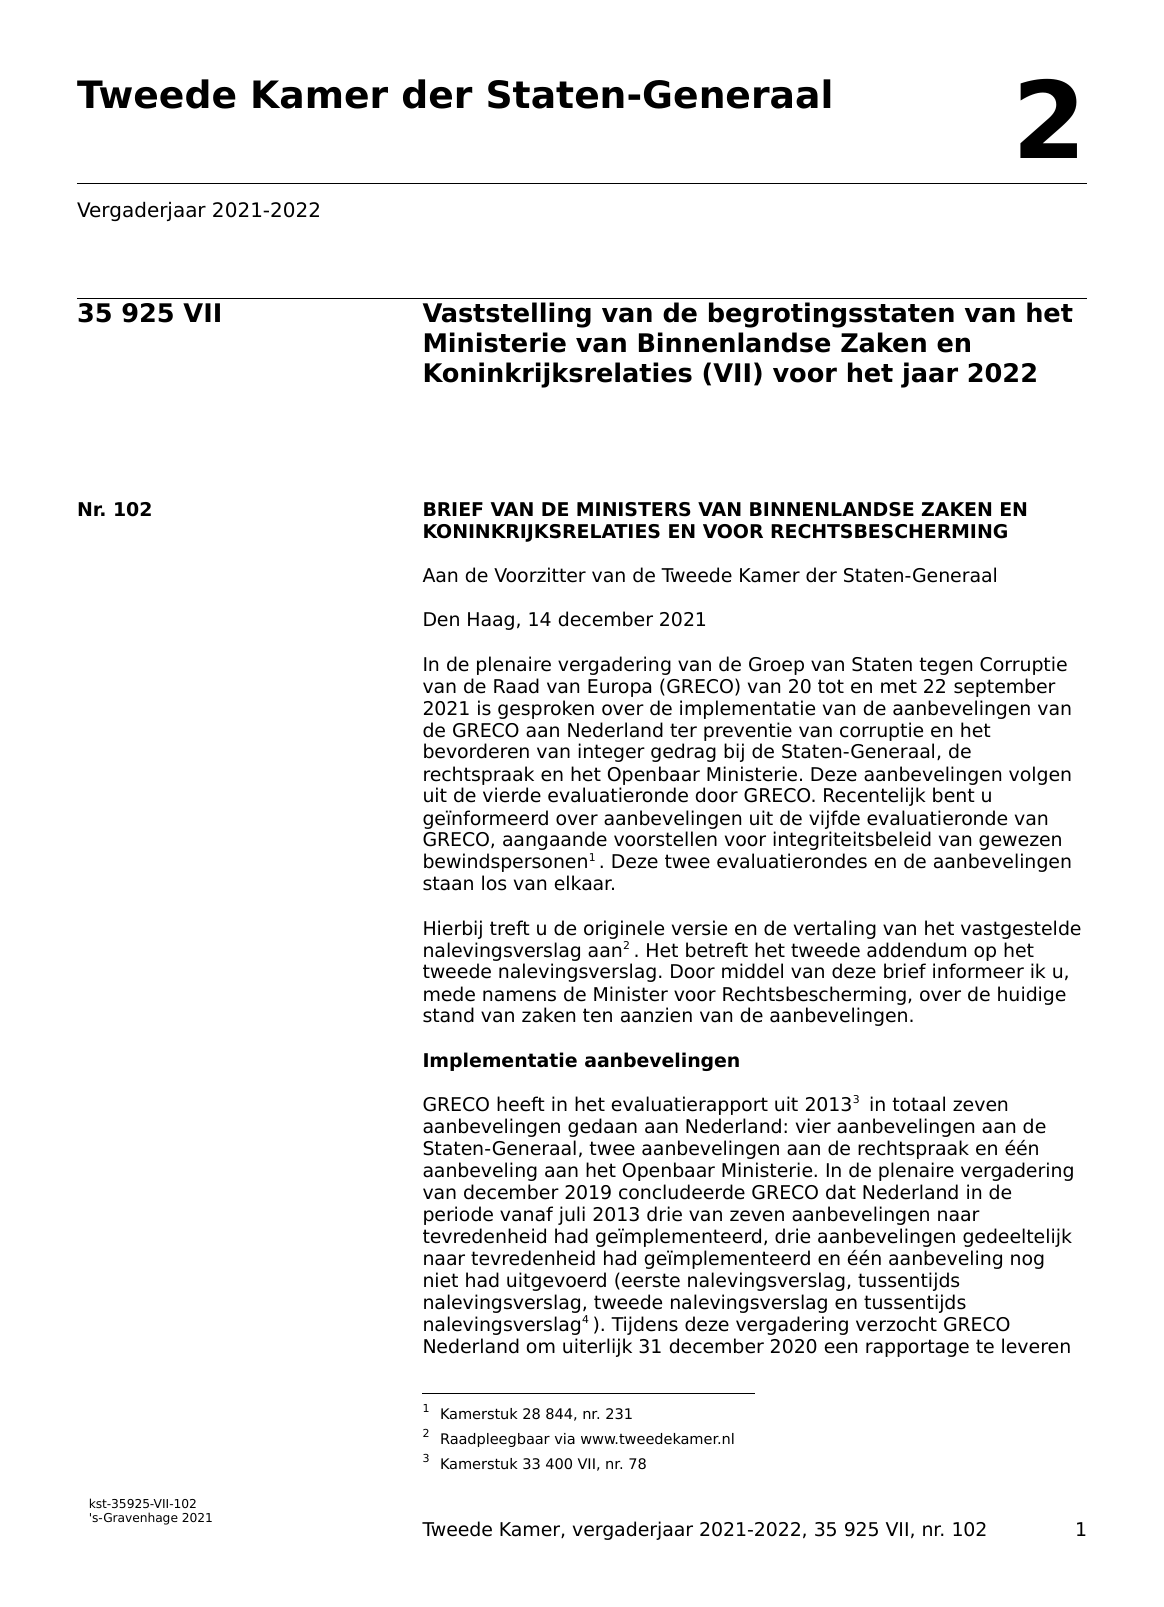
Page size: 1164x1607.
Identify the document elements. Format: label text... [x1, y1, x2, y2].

text Raadpleegbaar via www.tweedekamer.nl [422, 1427, 1087, 1449]
text In de plenaire vergadering van de Groep van Staten tegen Corruptie van de Raad van Europa (GRECO) van 20 tot en met 22 september 2021 is gesproken over de implementatie van de aanbevelingen van de GRECO aan Nederland ter preventie van corruptie en het bevorderen van integer gedrag bij de Staten-Generaal, de rechtspraak en het Openbaar Ministerie. Deze aanbevelingen volgen uit de vierde evaluatieronde door GRECO. Recentelijk bent u geïnformeerd over aanbevelingen uit de vijfde evaluatieronde van GRECO, aangaande voorstellen voor integriteitsbeleid van gewezen bewindspersonen. Deze twee evaluatierondes en de aanbevelingen staan los van elkaar. [422, 653, 1087, 895]
text GRECO heeft in het evaluatierapport uit 2013 in totaal zeven aanbevelingen gedaan aan Nederland: vier aanbevelingen aan de Staten-Generaal, twee aanbevelingen aan de rechtspraak en één aanbeveling aan het Openbaar Ministerie. In de plenaire vergadering van december 2019 concludeerde GRECO dat Nederland in de periode vanaf juli 2013 drie van zeven aanbevelingen naar tevredenheid had geïmplementeerd, drie aanbevelingen gedeeltelijk naar tevredenheid had geïmplementeerd en één aanbeveling nog niet had uitgevoerd (eerste nalevingsverslag, tussentijds nalevingsverslag, tweede nalevingsverslag en tussentijds nalevingsverslag). Tijdens deze vergadering verzocht GRECO Nederland om uiterlijk 31 december 2020 een rapportage te leveren [422, 1094, 1087, 1357]
text Hierbij treft u de originele versie en de vertaling van het vastgestelde nalevingsverslag aan. Het betreft het tweede addendum op het tweede nalevingsverslag. Door middel van deze brief informeer ik u, mede namens de Minister voor Rechtsbescherming, over de huidige stand van zaken ten aanzien van de aanbevelingen. [422, 917, 1087, 1027]
text Kamerstuk 28 844, nr. 231 [422, 1402, 1087, 1424]
subtitle Nr. 102 BRIEF VAN DE MINISTERS VAN BINNENLANDSE ZAKEN EN KONINKRIJKSRELATIES EN VOOR RECHTSBESCHERMING [77, 499, 1087, 543]
text Kamerstuk 33 400 VII, nr. 78 [422, 1452, 1087, 1474]
table_cell Vergaderjaar 2021-2022 [77, 184, 1087, 298]
subtitle 35 925 VII Vaststelling van de begrotingsstaten van het Ministerie van Binnenlandse Zaken en Koninkrijksrelaties (VII) voor het jaar 2022 [77, 299, 1087, 388]
text Den Haag, 14 december 2021 [422, 609, 1087, 631]
table_header 2 [886, 59, 1087, 183]
text Aan de Voorzitter van de Tweede Kamer der Staten-Generaal [422, 565, 1087, 587]
text kst-35925-VII-102 [88, 1497, 323, 1511]
table_header Tweede Kamer der Staten-Generaal [77, 59, 886, 183]
text 's-Gravenhage 2021 [88, 1511, 323, 1525]
subtitle Implementatie aanbevelingen [422, 1049, 1087, 1072]
